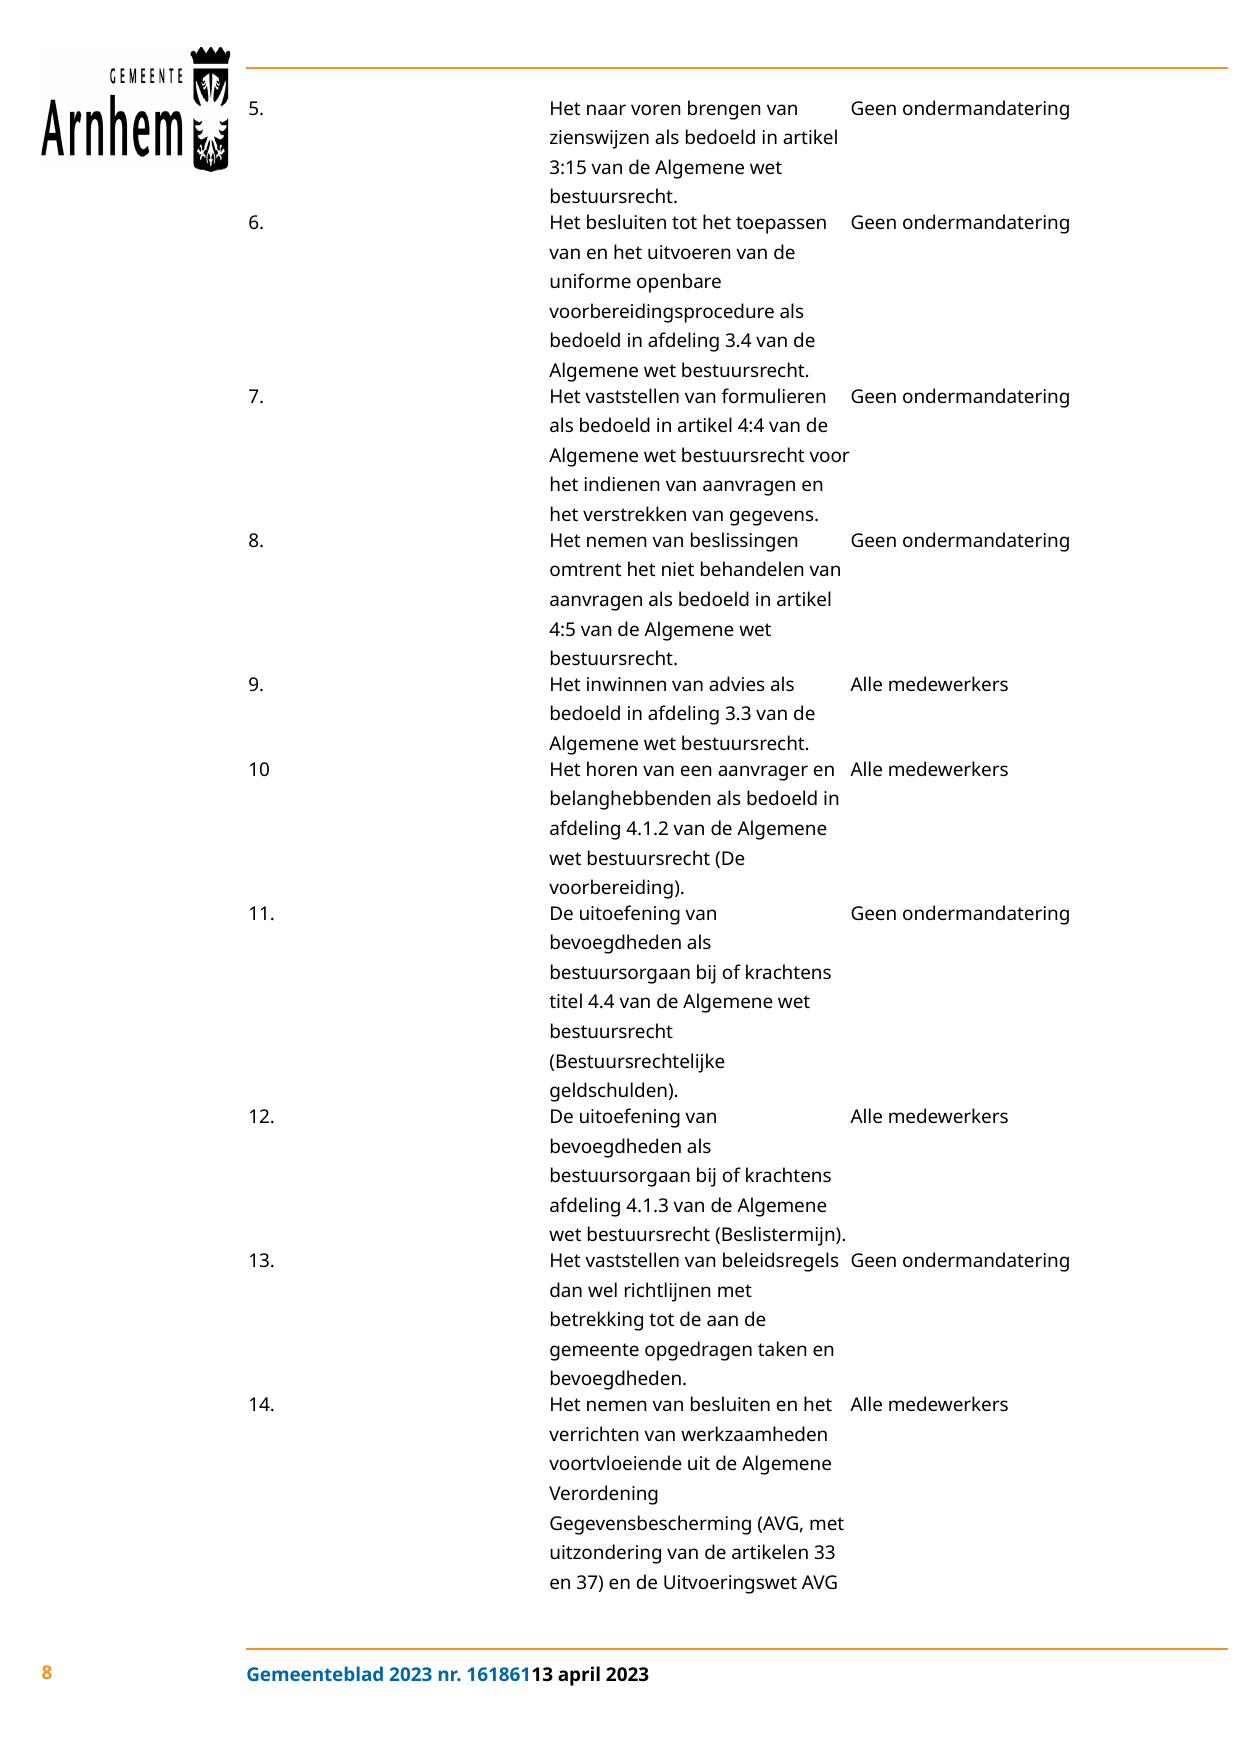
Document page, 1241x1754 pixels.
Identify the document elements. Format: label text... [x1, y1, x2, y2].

table_cell [248, 900, 549, 1103]
table_cell [248, 1103, 549, 1247]
table_cell Geen ondermandatering [850, 527, 1152, 671]
table_cell Het besluiten tot het toepassen van en het uitvoeren van de uniforme openbare voorbereidingsprocedure als bedoeld in afdeling 3.4 van de Algemene wet bestuursrecht. [549, 209, 850, 383]
table_cell Het vaststellen van formulieren als bedoeld in artikel 4:4 van de Algemene wet bestuursrecht voor het indienen van aanvragen en het verstrekken van gegevens. [549, 383, 850, 527]
table_cell Het naar voren brengen van zienswijzen als bedoeld in artikel 3:15 van de Algemene wet bestuursrecht. [549, 95, 850, 209]
table_cell [248, 1391, 549, 1594]
table_cell Alle medewerkers [850, 671, 1152, 756]
table_cell [248, 1247, 549, 1391]
table_cell Geen ondermandatering [850, 95, 1152, 209]
picture [41, 47, 231, 172]
table_cell Alle medewerkers [850, 756, 1152, 900]
table_cell De uitoefening van bevoegdheden als bestuursorgaan bij of krachtens titel 4.4 van de Algemene wet bestuursrecht (Bestuursrechtelijke geldschulden). [549, 900, 850, 1103]
table_cell [248, 383, 549, 527]
table_cell Geen ondermandatering [850, 383, 1152, 527]
table_cell Het horen van een aanvrager en belanghebbenden als bedoeld in afdeling 4.1.2 van de Algemene wet bestuursrecht (De voorbereiding). [549, 756, 850, 900]
table_cell Geen ondermandatering [850, 900, 1152, 1103]
table_cell Geen ondermandatering [850, 209, 1152, 383]
table_cell Het inwinnen van advies als bedoeld in afdeling 3.3 van de Algemene wet bestuursrecht. [549, 671, 850, 756]
table_cell [248, 209, 549, 383]
table_cell Alle medewerkers [850, 1391, 1152, 1594]
table_cell De uitoefening van bevoegdheden als bestuursorgaan bij of krachtens afdeling 4.1.3 van de Algemene wet bestuursrecht (Beslistermijn). [549, 1103, 850, 1247]
table_cell [248, 95, 549, 209]
table_cell Het nemen van besluiten en het verrichten van werkzaamheden voortvloeiende uit de Algemene Verordening Gegevensbescherming (AVG, met uitzondering van de artikelen 33 en 37) en de Uitvoeringswet AVG [549, 1391, 850, 1594]
table_cell Het vaststellen van beleidsregels dan wel richtlijnen met betrekking tot de aan de gemeente opgedragen taken en bevoegdheden. [549, 1247, 850, 1391]
table_cell [248, 671, 549, 756]
table_cell Alle medewerkers [850, 1103, 1152, 1247]
table_cell [248, 527, 549, 671]
table_cell Het nemen van beslissingen omtrent het niet behandelen van aanvragen als bedoeld in artikel 4:5 van de Algemene wet bestuursrecht. [549, 527, 850, 671]
table_cell [248, 756, 549, 900]
table_cell Geen ondermandatering [850, 1247, 1152, 1391]
